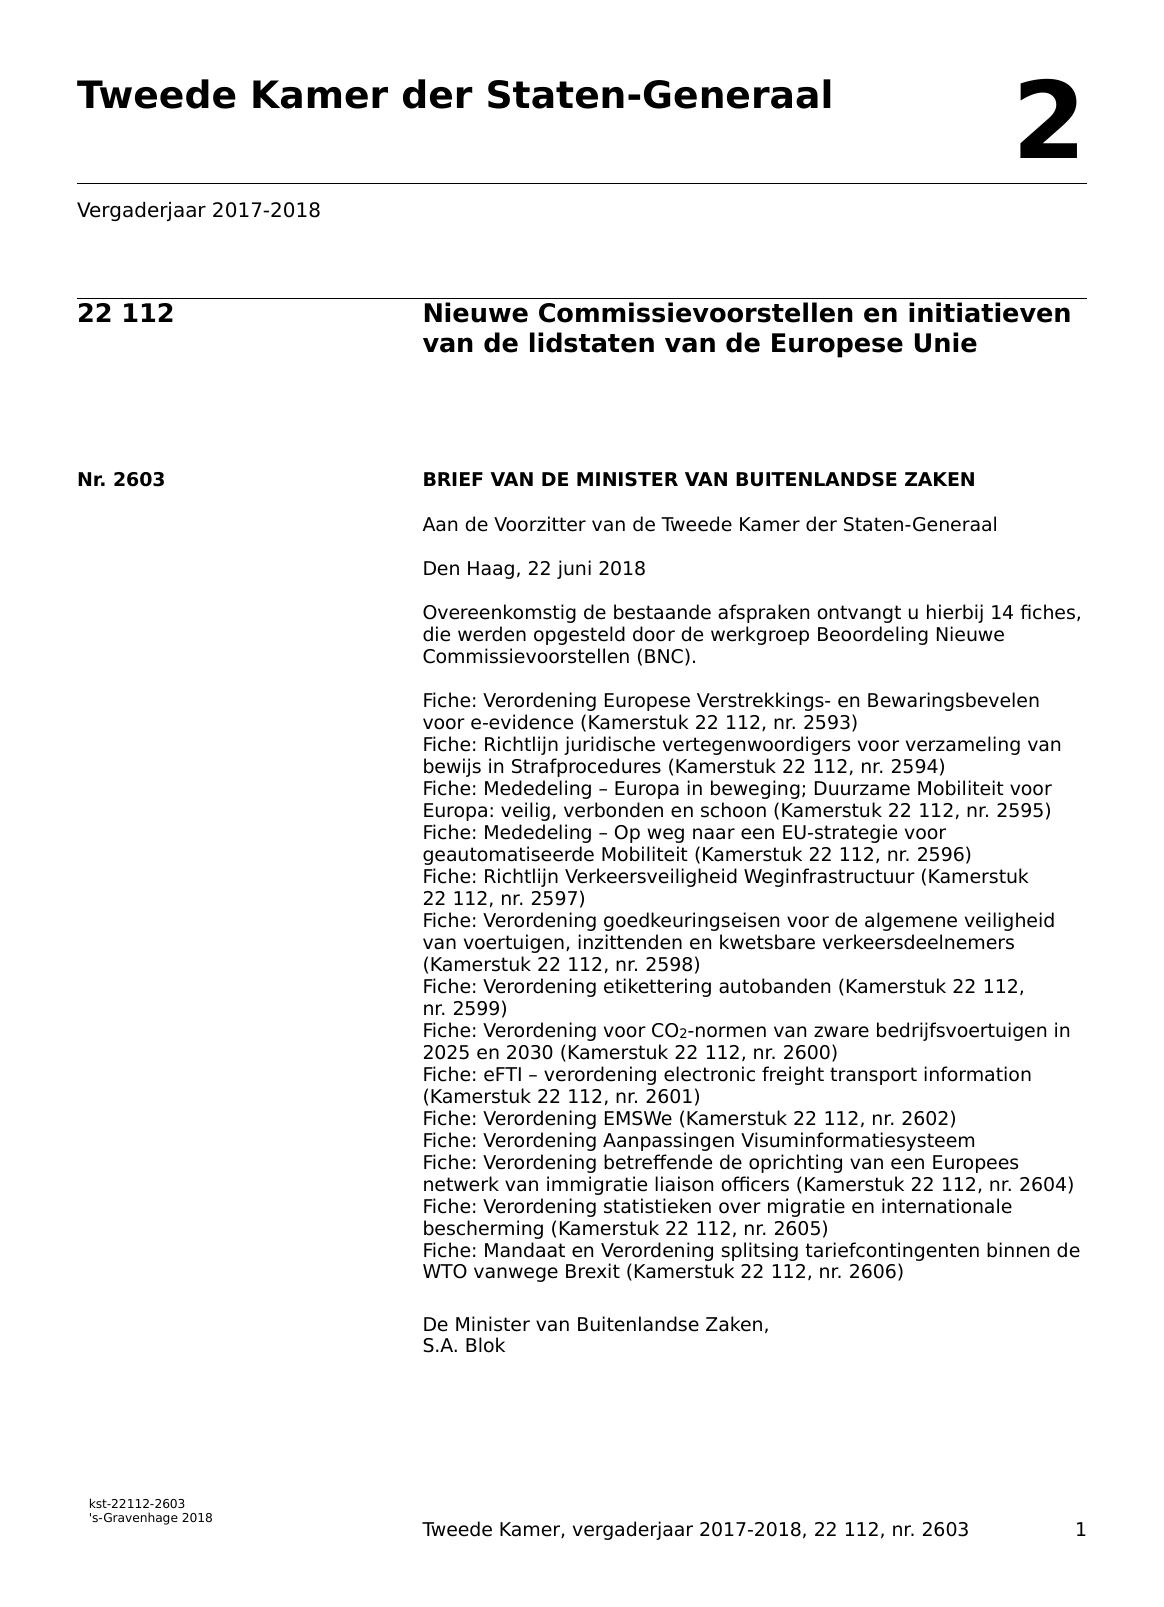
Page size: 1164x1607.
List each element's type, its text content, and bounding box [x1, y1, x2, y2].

text Fiche: Mededeling – Europa in beweging; Duurzame Mobiliteit voor Europa: veilig, verbonden en schoon (Kamerstuk 22 112, nr. 2595) [422, 778, 1087, 822]
text Fiche: Verordening statistieken over migratie en internationale bescherming (Kamerstuk 22 112, nr. 2605) [422, 1196, 1087, 1239]
text Fiche: Verordening Europese Verstrekkings- en Bewaringsbevelen voor e-evidence (Kamerstuk 22 112, nr. 2593) [422, 690, 1087, 734]
text Fiche: Verordening EMSWe (Kamerstuk 22 112, nr. 2602) [422, 1108, 1087, 1129]
text Fiche: eFTI – verordening electronic freight transport information (Kamerstuk 22 112, nr. 2601) [422, 1064, 1087, 1108]
subtitle 22 112 Nieuwe Commissievoorstellen en initiatieven van de lidstaten van de Europese Unie [77, 299, 1087, 358]
table_cell Vergaderjaar 2017-2018 [77, 184, 1087, 298]
text Aan de Voorzitter van de Tweede Kamer der Staten-Generaal [422, 513, 1087, 536]
text Fiche: Verordening voor CO2-normen van zware bedrijfsvoertuigen in 2025 en 2030 (Kamerstuk 22 112, nr. 2600) [422, 1020, 1087, 1064]
table_header 2 [886, 59, 1087, 183]
text Fiche: Mandaat en Verordening splitsing tariefcontingenten binnen de WTO vanwege Brexit (Kamerstuk 22 112, nr. 2606) [422, 1239, 1087, 1283]
text 's-Gravenhage 2018 [88, 1511, 323, 1525]
table_header Tweede Kamer der Staten-Generaal [77, 59, 886, 183]
text Fiche: Verordening Aanpassingen Visuminformatiesysteem [422, 1129, 1087, 1152]
text Den Haag, 22 juni 2018 [422, 558, 1087, 580]
text Fiche: Mededeling – Op weg naar een EU-strategie voor geautomatiseerde Mobiliteit (Kamerstuk 22 112, nr. 2596) [422, 822, 1087, 866]
text Overeenkomstig de bestaande afspraken ontvangt u hierbij 14 fiches, die werden opgesteld door de werkgroep Beoordeling Nieuwe Commissievoorstellen (BNC). [422, 602, 1087, 668]
text Fiche: Verordening betreffende de oprichting van een Europees netwerk van immigratie liaison officers (Kamerstuk 22 112, nr. 2604) [422, 1152, 1087, 1196]
text De Minister van Buitenlandse Zaken, S.A. Blok [422, 1313, 1087, 1357]
text Fiche: Verordening etikettering autobanden (Kamerstuk 22 112, nr. 2599) [422, 976, 1087, 1020]
text Fiche: Verordening goedkeuringseisen voor de algemene veiligheid van voertuigen, inzittenden en kwetsbare verkeersdeelnemers (Kamerstuk 22 112, nr. 2598) [422, 910, 1087, 976]
subtitle Nr. 2603 BRIEF VAN DE MINISTER VAN BUITENLANDSE ZAKEN [77, 469, 1087, 491]
text Fiche: Richtlijn Verkeersveiligheid Weginfrastructuur (Kamerstuk 22 112, nr. 2597) [422, 866, 1087, 910]
text kst-22112-2603 [88, 1497, 323, 1511]
text Fiche: Richtlijn juridische vertegenwoordigers voor verzameling van bewijs in Strafprocedures (Kamerstuk 22 112, nr. 2594) [422, 734, 1087, 778]
